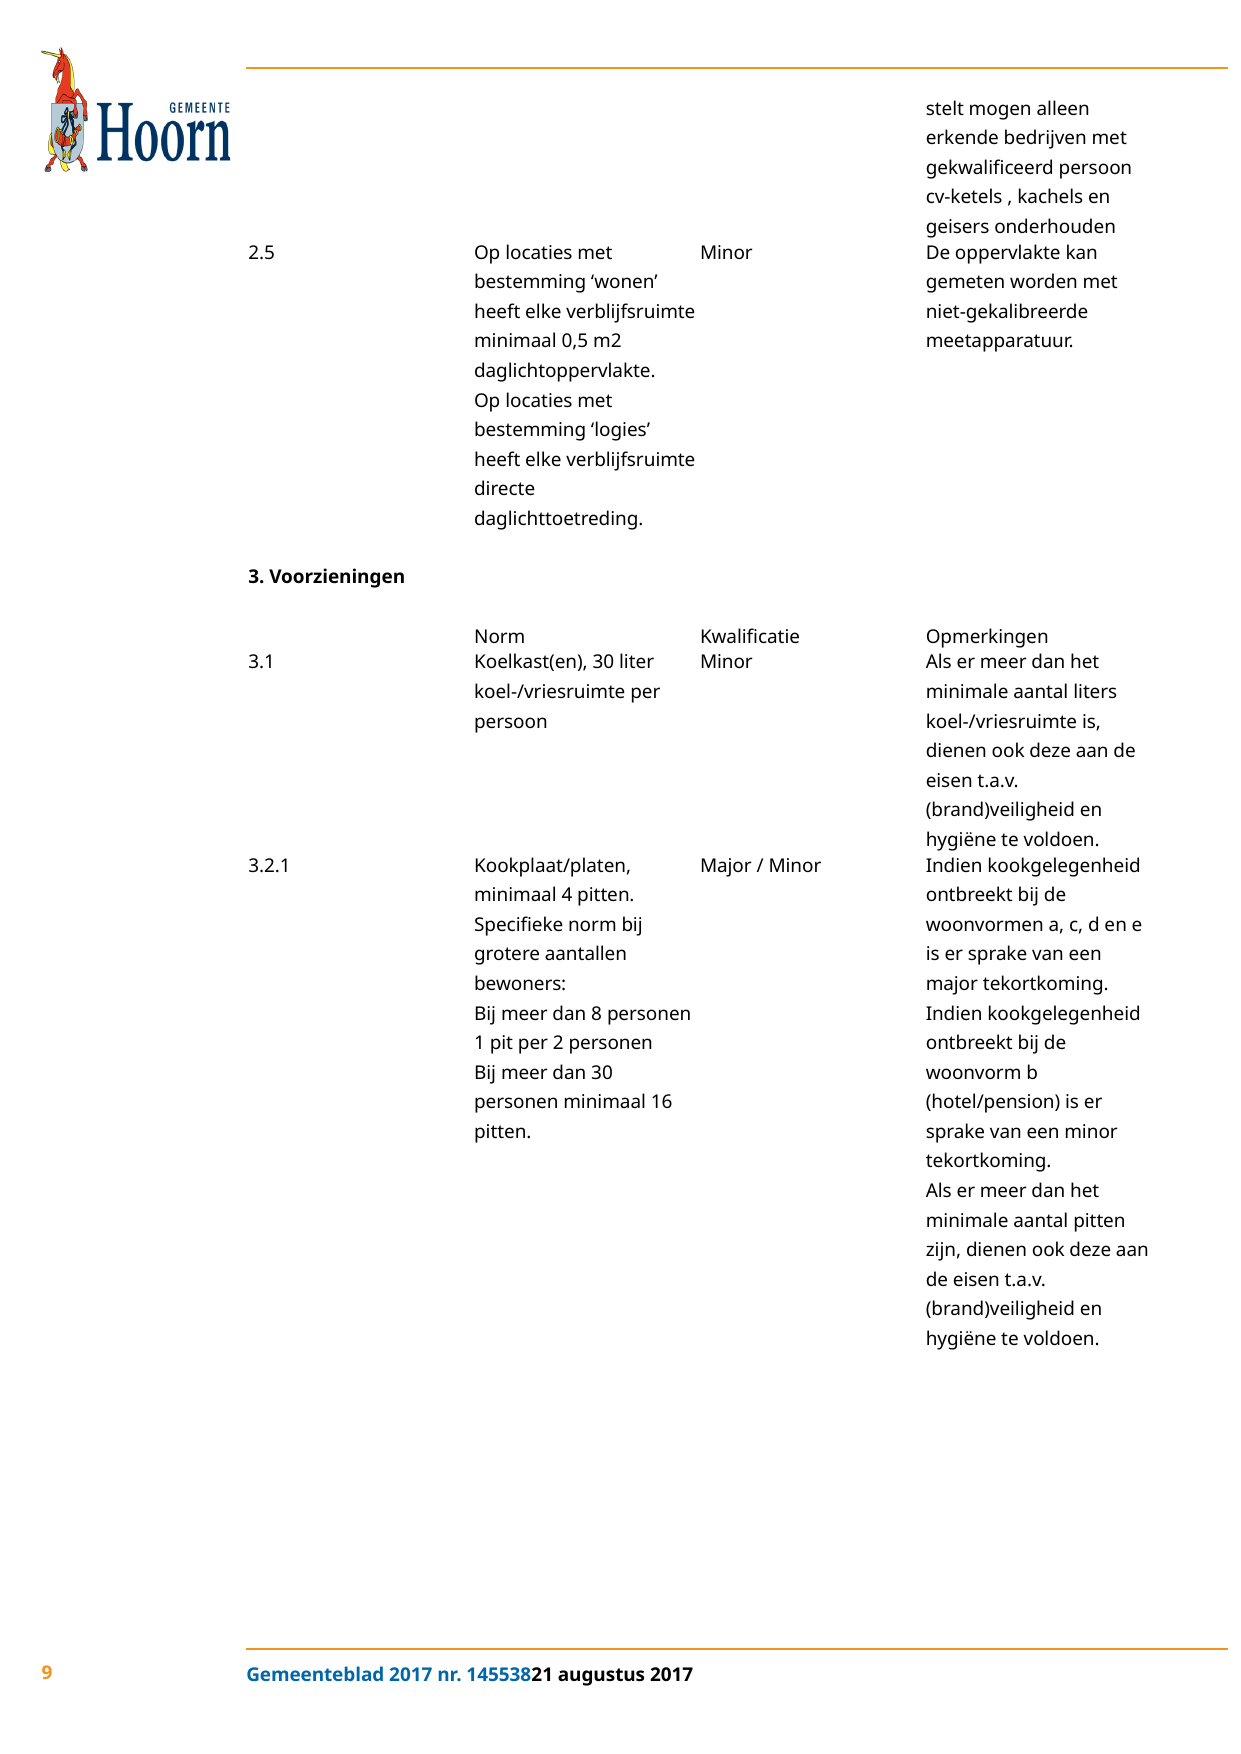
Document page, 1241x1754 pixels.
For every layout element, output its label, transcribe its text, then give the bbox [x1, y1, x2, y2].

table_cell De oppervlakte kan gemeten worden met niet-gekalibreerde meetapparatuur. [926, 239, 1152, 531]
table_header Kwalificatie [700, 623, 926, 649]
table_header Opmerkingen [926, 623, 1152, 649]
table_cell 3.1 [248, 649, 474, 852]
table_cell Kookplaat/platen, minimaal 4 pitten. Specifieke norm bij grotere aantallen bewoners: Bij meer dan 8 personen 1 pit per 2 personen Bij meer dan 30 personen minimaal 16 pitten. [474, 852, 700, 1351]
table_cell [700, 95, 926, 239]
table_cell 2.5 [248, 239, 474, 531]
table_cell stelt mogen alleen erkende bedrijven met gekwalificeerd persoon cv-ketels , kachels en geisers onderhouden [926, 95, 1152, 239]
table_header Norm [474, 623, 700, 649]
table_cell Major / Minor [700, 852, 926, 1351]
picture [41, 47, 231, 172]
table_cell [248, 95, 474, 239]
text 3. Voorzieningen [248, 564, 1152, 589]
table_cell Minor [700, 239, 926, 531]
table_cell [474, 95, 700, 239]
table_cell Minor [700, 649, 926, 852]
table_cell 3.2.1 [248, 852, 474, 1351]
table_cell Indien kookgelegenheid ontbreekt bij de woonvormen a, c, d en e is er sprake van een major tekortkoming. Indien kookgelegenheid ontbreekt bij de woonvorm b (hotel/pension) is er sprake van een minor tekortkoming. Als er meer dan het minimale aantal pitten zijn, dienen ook deze aan de eisen t.a.v. (brand)veiligheid en hygiëne te voldoen. [926, 852, 1152, 1351]
table_cell Koelkast(en), 30 liter koel-/vriesruimte per persoon [474, 649, 700, 852]
table_cell Als er meer dan het minimale aantal liters koel-/vriesruimte is, dienen ook deze aan de eisen t.a.v. (brand)veiligheid en hygiëne te voldoen. [926, 649, 1152, 852]
table_cell Op locaties met bestemming ‘wonen’ heeft elke verblijfsruimte minimaal 0,5 m2 daglichtoppervlakte. Op locaties met bestemming ‘logies’ heeft elke verblijfsruimte directe daglichttoetreding. [474, 239, 700, 531]
table_header [248, 623, 474, 649]
